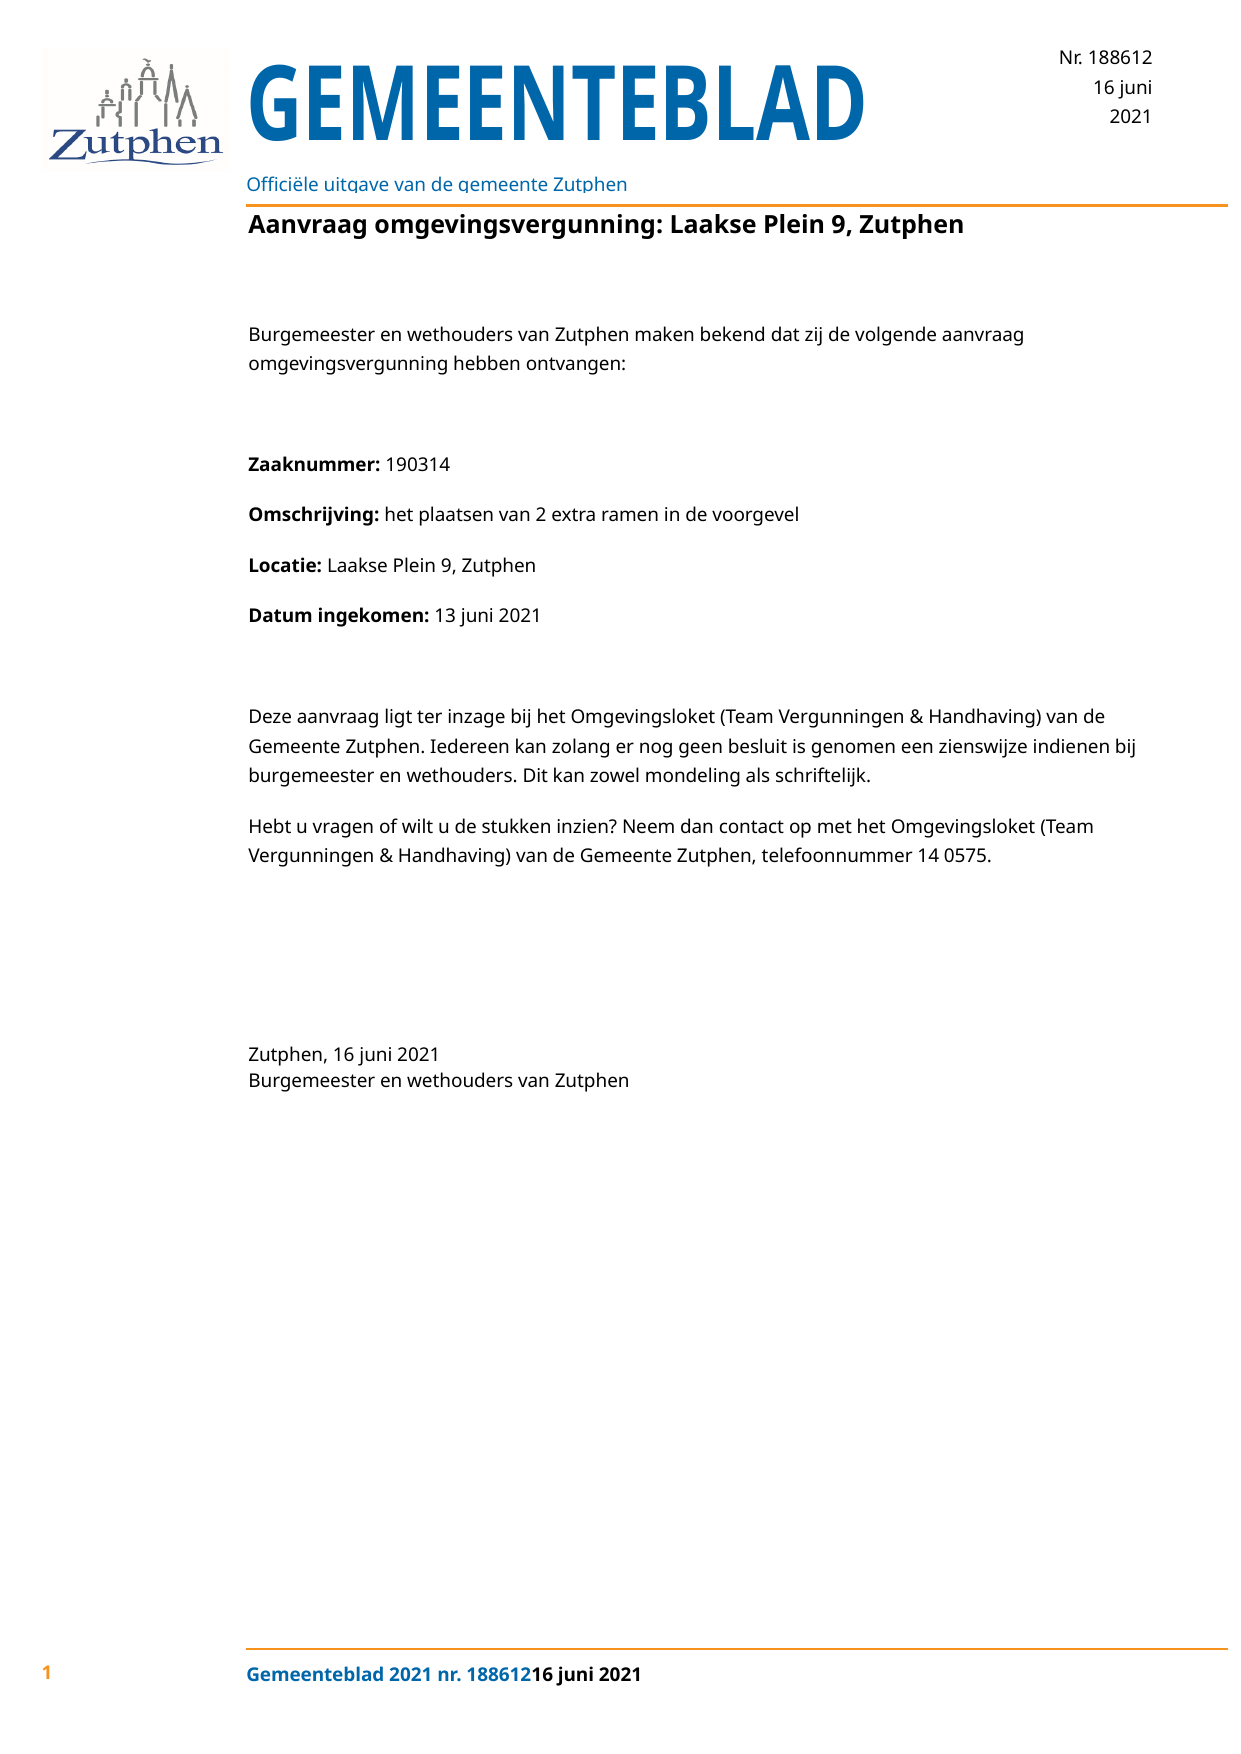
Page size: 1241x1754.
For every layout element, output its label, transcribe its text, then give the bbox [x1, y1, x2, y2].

text Omschrijving: het plaatsen van 2 extra ramen in de voorgevel [248, 502, 1152, 527]
text Datum ingekomen: 13 juni 2021 [248, 602, 1152, 628]
text Burgemeester en wethouders van Zutphen [248, 1067, 1152, 1093]
text Hebt u vragen of wilt u de stukken inzien? Neem dan contact op met het Omgevingsloket (Team Vergunningen & Handhaving) van de Gemeente Zutphen, telefoonnummer 14 0575. [248, 813, 1152, 868]
text Deze aanvraag ligt ter inzage bij het Omgevingsloket (Team Vergunningen & Handhaving) van de Gemeente Zutphen. Iedereen kan zolang er nog geen besluit is genomen een zienswijze indienen bij burgemeester en wethouders. Dit kan zowel mondeling als schriftelijk. [248, 703, 1152, 788]
text Burgemeester en wethouders van Zutphen maken bekend dat zij de volgende aanvraag omgevingsvergunning hebben ontvangen: [248, 321, 1152, 376]
picture [41, 47, 231, 172]
text Zaaknummer: 190314 [248, 451, 1152, 477]
text Zutphen, 16 juni 2021 [248, 1041, 1152, 1067]
text Locatie: Laakse Plein 9, Zutphen [248, 552, 1152, 578]
text Aanvraag omgevingsvergunning: Laakse Plein 9, Zutphen [248, 207, 1152, 241]
